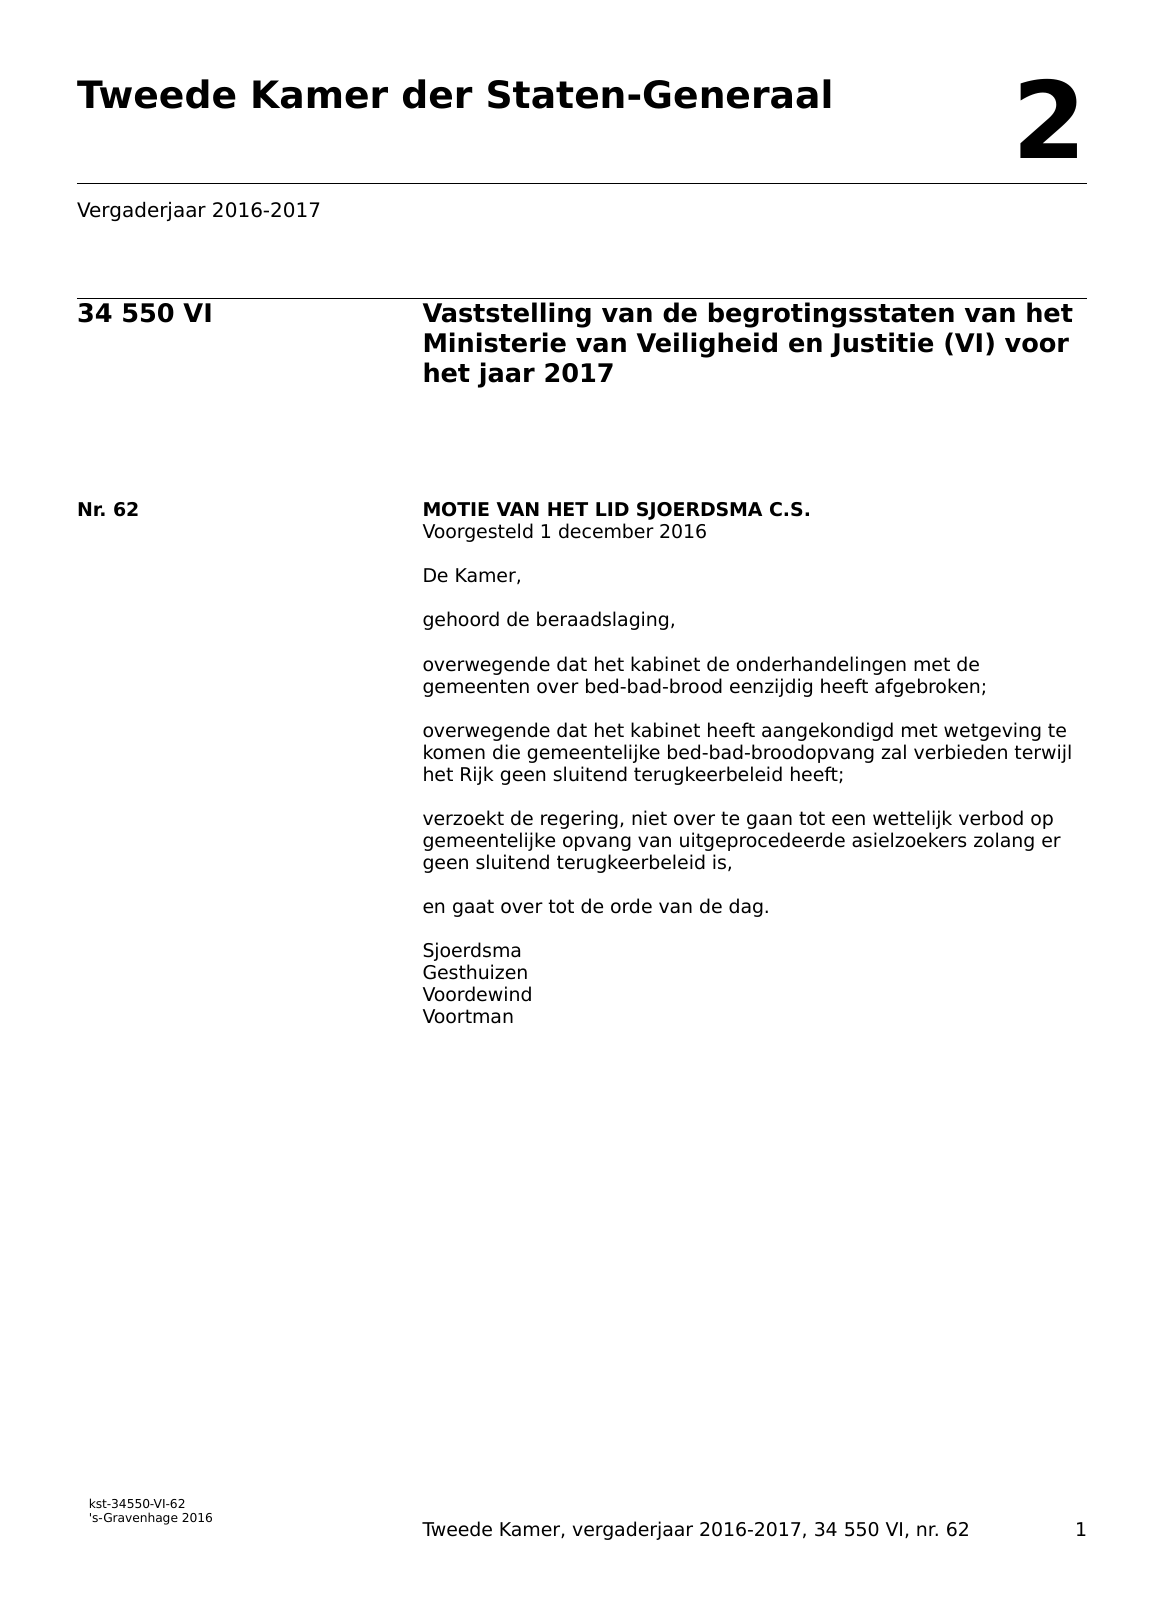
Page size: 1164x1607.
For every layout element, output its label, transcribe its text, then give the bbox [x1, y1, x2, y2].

subtitle 34 550 VI Vaststelling van de begrotingsstaten van het Ministerie van Veiligheid en Justitie (VI) voor het jaar 2017 [77, 299, 1087, 388]
text gehoord de beraadslaging, [422, 609, 1087, 631]
text Voorgesteld 1 december 2016 [422, 521, 1087, 543]
subtitle Nr. 62 MOTIE VAN HET LID SJOERDSMA C.S. [77, 499, 1087, 521]
text overwegende dat het kabinet heeft aangekondigd met wetgeving te komen die gemeentelijke bed-bad-broodopvang zal verbieden terwijl het Rijk geen sluitend terugkeerbeleid heeft; [422, 720, 1087, 786]
text De Kamer, [422, 565, 1087, 587]
table_cell Vergaderjaar 2016-2017 [77, 184, 1087, 298]
text kst-34550-VI-62 [88, 1497, 323, 1511]
table_header Tweede Kamer der Staten-Generaal [77, 59, 886, 183]
text Gesthuizen [422, 962, 1087, 984]
text Voortman [422, 1006, 1087, 1028]
text en gaat over tot de orde van de dag. [422, 896, 1087, 918]
table_header 2 [886, 59, 1087, 183]
text verzoekt de regering, niet over te gaan tot een wettelijk verbod op gemeentelijke opvang van uitgeprocedeerde asielzoekers zolang er geen sluitend terugkeerbeleid is, [422, 808, 1087, 874]
text Sjoerdsma [422, 940, 1087, 962]
text overwegende dat het kabinet de onderhandelingen met de gemeenten over bed-bad-brood eenzijdig heeft afgebroken; [422, 653, 1087, 697]
text Voordewind [422, 984, 1087, 1006]
text 's-Gravenhage 2016 [88, 1511, 323, 1525]
